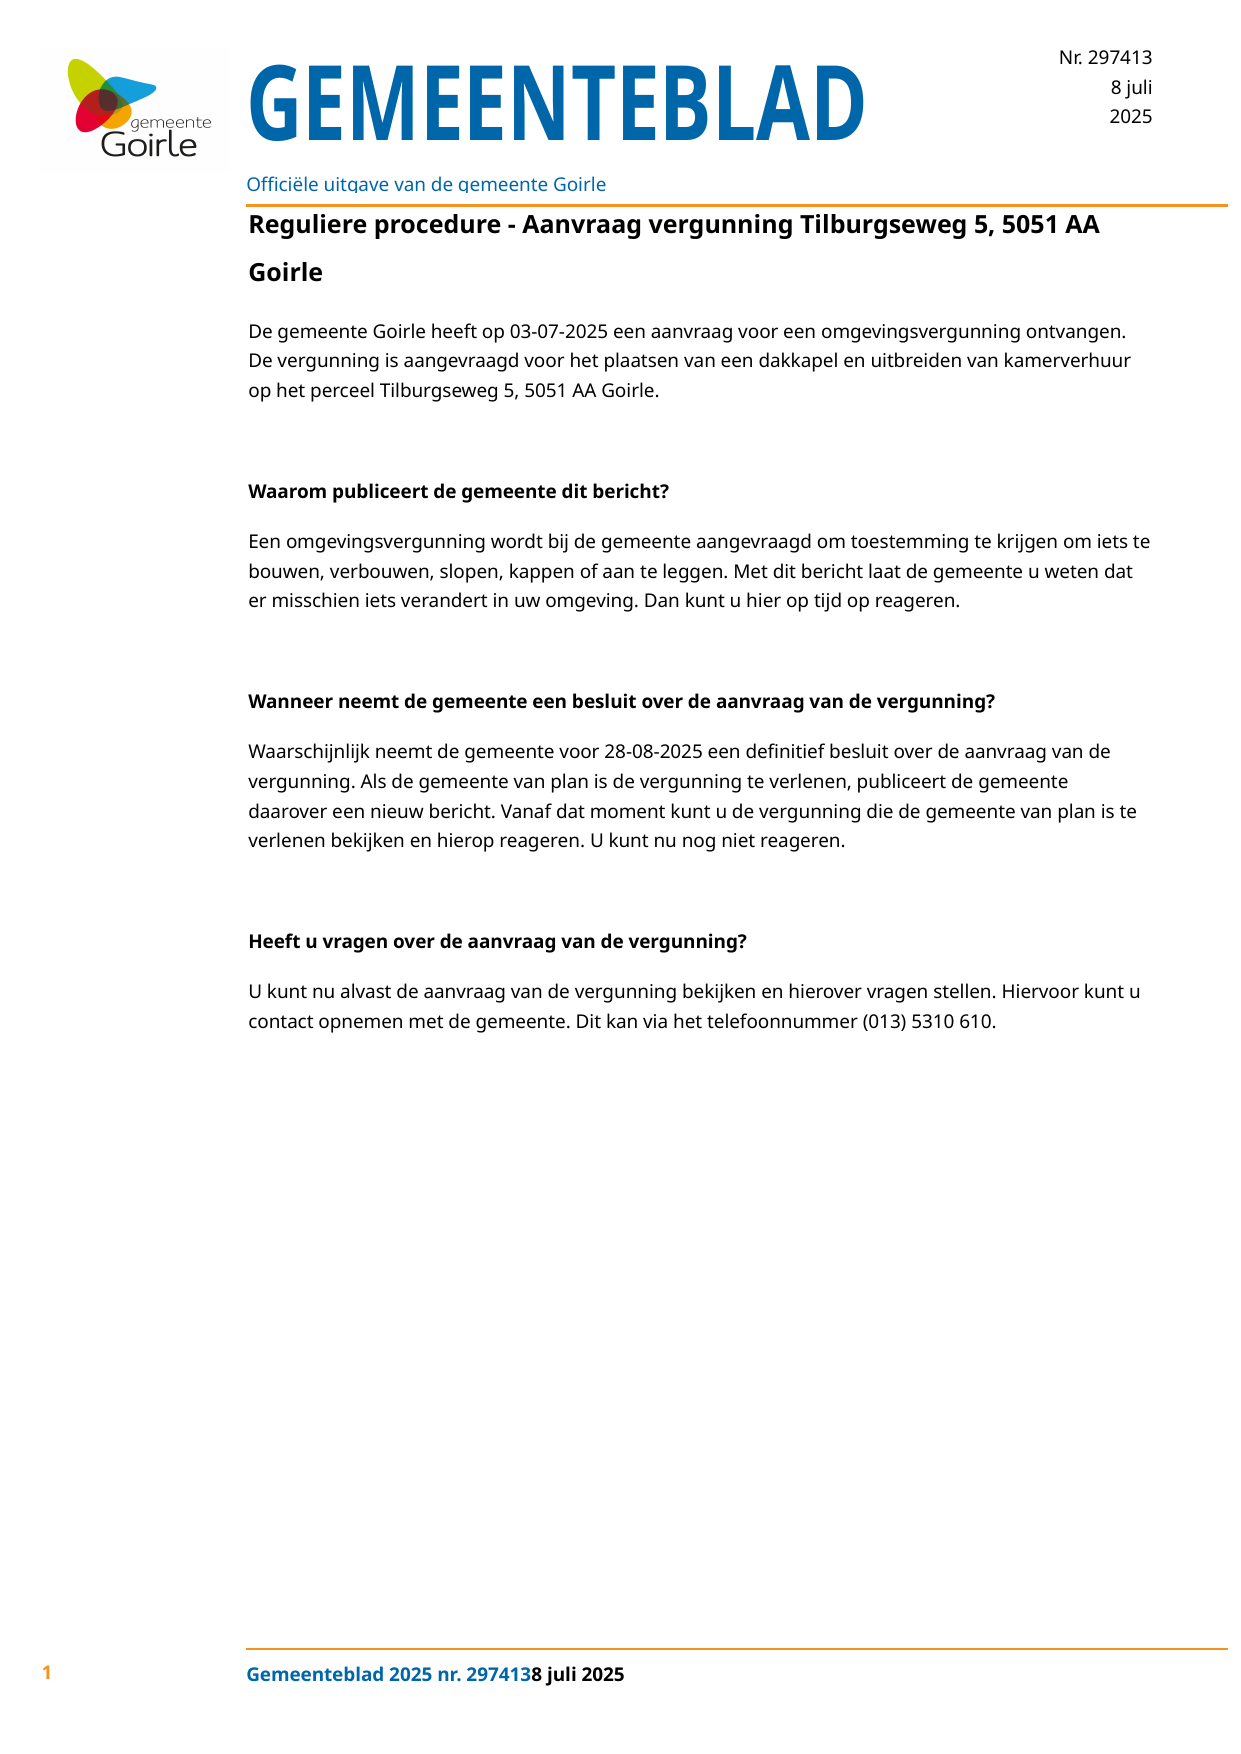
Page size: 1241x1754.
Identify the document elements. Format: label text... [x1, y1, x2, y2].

text Waarom publiceert de gemeente dit bericht? [248, 478, 1152, 504]
text Reguliere procedure - Aanvraag vergunning Tilburgseweg 5, 5051 AA Goirle [248, 207, 1152, 288]
text Wanneer neemt de gemeente een besluit over de aanvraag van de vergunning? [248, 688, 1152, 714]
picture [41, 47, 231, 172]
text De gemeente Goirle heeft op 03-07-2025 een aanvraag voor een omgevingsvergunning ontvangen. De vergunning is aangevraagd voor het plaatsen van een dakkapel en uitbreiden van kamerverhuur op het perceel Tilburgseweg 5, 5051 AA Goirle. [248, 318, 1152, 403]
text U kunt nu alvast de aanvraag van de vergunning bekijken en hierover vragen stellen. Hiervoor kunt u contact opnemen met de gemeente. Dit kan via het telefoonnummer (013) 5310 610. [248, 979, 1152, 1034]
text Heeft u vragen over de aanvraag van de vergunning? [248, 928, 1152, 954]
text Waarschijnlijk neemt de gemeente voor 28-08-2025 een definitief besluit over de aanvraag van de vergunning. Als de gemeente van plan is de vergunning te verlenen, publiceert de gemeente daarover een nieuw bericht. Vanaf dat moment kunt u de vergunning die de gemeente van plan is te verlenen bekijken en hierop reageren. U kunt nu nog niet reageren. [248, 739, 1152, 853]
text Een omgevingsvergunning wordt bij de gemeente aangevraagd om toestemming te krijgen om iets te bouwen, verbouwen, slopen, kappen of aan te leggen. Met dit bericht laat de gemeente u weten dat er misschien iets verandert in uw omgeving. Dan kunt u hier op tijd op reageren. [248, 528, 1152, 613]
